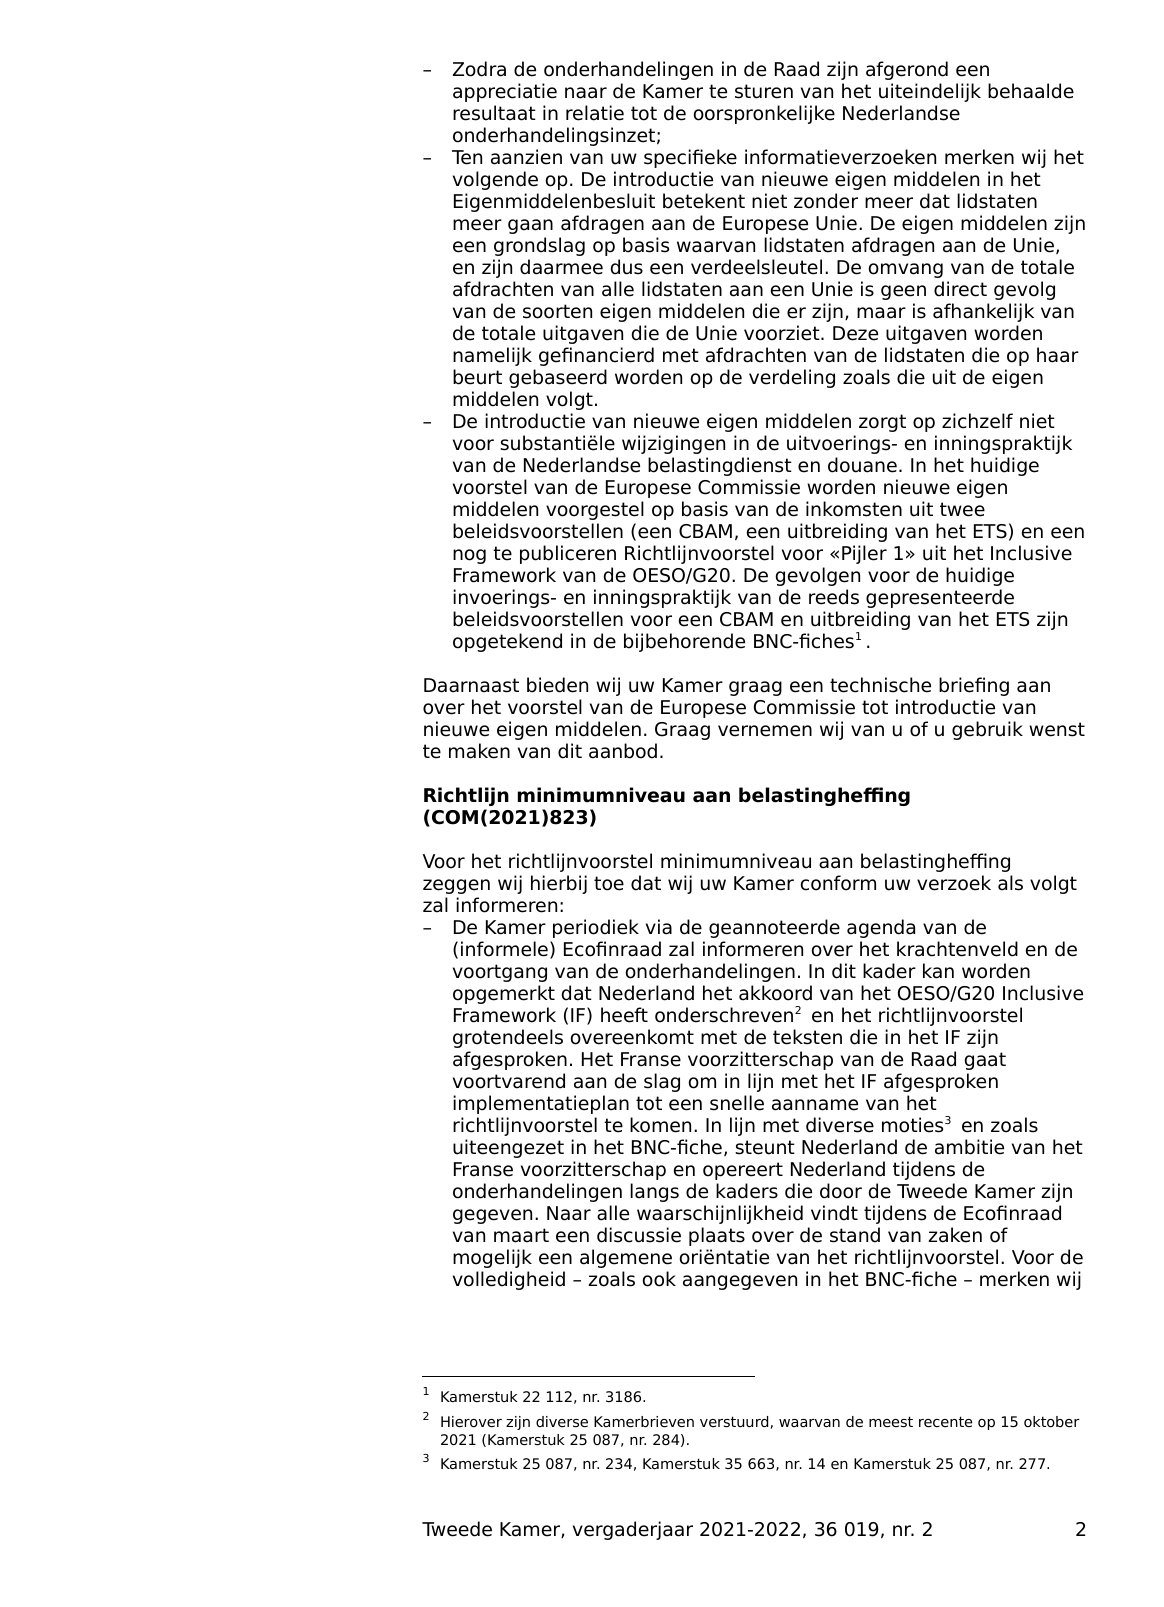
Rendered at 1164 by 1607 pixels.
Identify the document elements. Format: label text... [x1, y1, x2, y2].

text Voor het richtlijnvoorstel minimumniveau aan belastingheffing zeggen wij hierbij toe dat wij uw Kamer conform uw verzoek als volgt zal informeren: [422, 851, 1087, 917]
text – De Kamer periodiek via de geannoteerde agenda van de (informele) Ecofinraad zal informeren over het krachtenveld en de voortgang van de onderhandelingen. In dit kader kan worden opgemerkt dat Nederland het akkoord van het OESO/G20 Inclusive Framework (IF) heeft onderschreven en het richtlijnvoorstel grotendeels overeenkomt met de teksten die in het IF zijn afgesproken. Het Franse voorzitterschap van de Raad gaat voortvarend aan de slag om in lijn met het IF afgesproken implementatieplan tot een snelle aanname van het richtlijnvoorstel te komen. In lijn met diverse moties en zoals uiteengezet in het BNC-fiche, steunt Nederland de ambitie van het Franse voorzitterschap en opereert Nederland tijdens de onderhandelingen langs de kaders die door de Tweede Kamer zijn gegeven. Naar alle waarschijnlijkheid vindt tijdens de Ecofinraad van maart een discussie plaats over de stand van zaken of mogelijk een algemene oriëntatie van het richtlijnvoorstel. Voor de volledigheid – zoals ook aangegeven in het BNC-fiche – merken wij [422, 917, 1087, 1291]
text – De introductie van nieuwe eigen middelen zorgt op zichzelf niet voor substantiële wijzigingen in de uitvoerings- en inningspraktijk van de Nederlandse belastingdienst en douane. In het huidige voorstel van de Europese Commissie worden nieuwe eigen middelen voorgestel op basis van de inkomsten uit twee beleidsvoorstellen (een CBAM, een uitbreiding van het ETS) en een nog te publiceren Richtlijnvoorstel voor «Pijler 1» uit het Inclusive Framework van de OESO/G20. De gevolgen voor de huidige invoerings- en inningspraktijk van de reeds gepresenteerde beleidsvoorstellen voor een CBAM en uitbreiding van het ETS zijn opgetekend in de bijbehorende BNC-fiches. [422, 411, 1087, 652]
subtitle Richtlijn minimumniveau aan belastingheffing (COM(2021)823) [422, 785, 1087, 829]
text – Ten aanzien van uw specifieke informatieverzoeken merken wij het volgende op. De introductie van nieuwe eigen middelen in het Eigenmiddelenbesluit betekent niet zonder meer dat lidstaten meer gaan afdragen aan de Europese Unie. De eigen middelen zijn een grondslag op basis waarvan lidstaten afdragen aan de Unie, en zijn daarmee dus een verdeelsleutel. De omvang van de totale afdrachten van alle lidstaten aan een Unie is geen direct gevolg van de soorten eigen middelen die er zijn, maar is afhankelijk van de totale uitgaven die de Unie voorziet. Deze uitgaven worden namelijk gefinancierd met afdrachten van de lidstaten die op haar beurt gebaseerd worden op de verdeling zoals die uit de eigen middelen volgt. [422, 147, 1087, 411]
text Hierover zijn diverse Kamerbrieven verstuurd, waarvan de meest recente op 15 oktober 2021 (Kamerstuk 25 087, nr. 284). [422, 1410, 1087, 1449]
text – Zodra de onderhandelingen in de Raad zijn afgerond een appreciatie naar de Kamer te sturen van het uiteindelijk behaalde resultaat in relatie tot de oorspronkelijke Nederlandse onderhandelingsinzet; [422, 59, 1087, 147]
text Kamerstuk 25 087, nr. 234, Kamerstuk 35 663, nr. 14 en Kamerstuk 25 087, nr. 277. [422, 1452, 1087, 1474]
text Daarnaast bieden wij uw Kamer graag een technische briefing aan over het voorstel van de Europese Commissie tot introductie van nieuwe eigen middelen. Graag vernemen wij van u of u gebruik wenst te maken van dit aanbod. [422, 675, 1087, 763]
text Kamerstuk 22 112, nr. 3186. [422, 1385, 1087, 1407]
